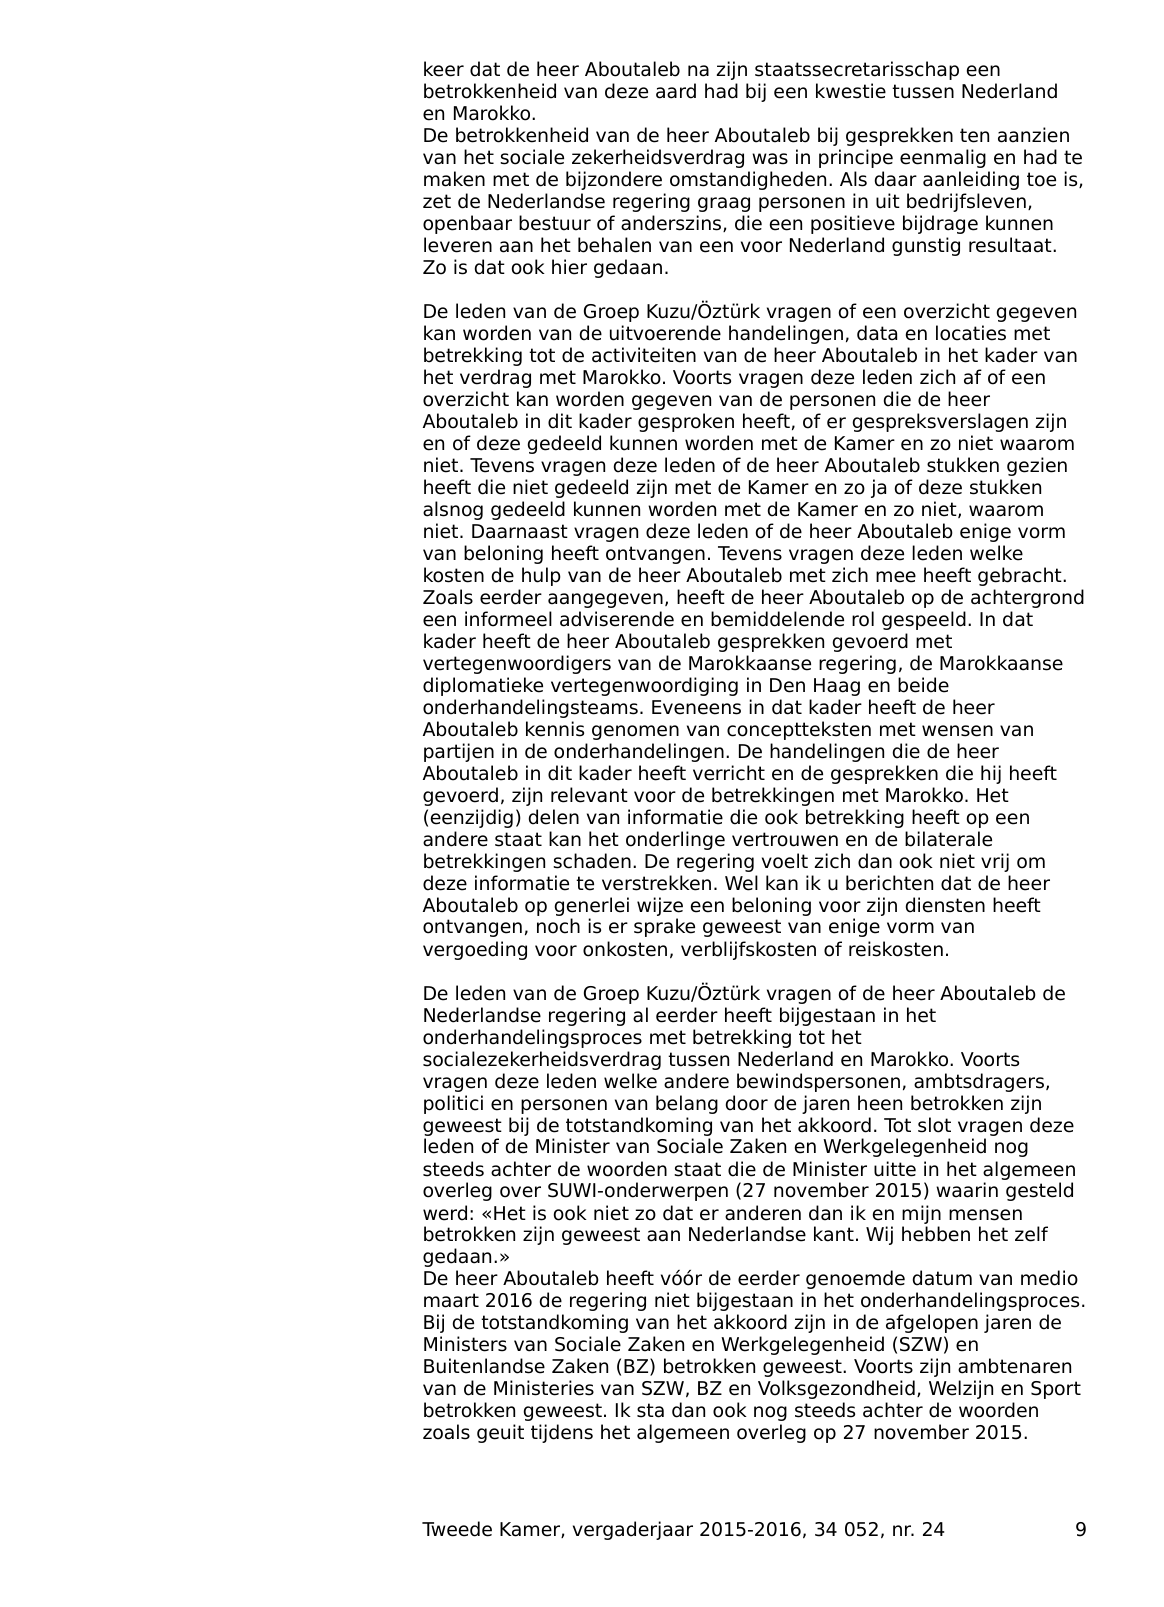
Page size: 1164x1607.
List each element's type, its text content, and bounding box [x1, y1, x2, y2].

text De heer Aboutaleb heeft vóór de eerder genoemde datum van medio maart 2016 de regering niet bijgestaan in het onderhandelingsproces. Bij de totstandkoming van het akkoord zijn in de afgelopen jaren de Ministers van Sociale Zaken en Werkgelegenheid (SZW) en Buitenlandse Zaken (BZ) betrokken geweest. Voorts zijn ambtenaren van de Ministeries van SZW, BZ en Volksgezondheid, Welzijn en Sport betrokken geweest. Ik sta dan ook nog steeds achter de woorden zoals geuit tijdens het algemeen overleg op 27 november 2015. [422, 1268, 1087, 1444]
text De leden van de Groep Kuzu/Öztürk vragen of de heer Aboutaleb de Nederlandse regering al eerder heeft bijgestaan in het onderhandelingsproces met betrekking tot het socialezekerheidsverdrag tussen Nederland en Marokko. Voorts vragen deze leden welke andere bewindspersonen, ambtsdragers, politici en personen van belang door de jaren heen betrokken zijn geweest bij de totstandkoming van het akkoord. Tot slot vragen deze leden of de Minister van Sociale Zaken en Werkgelegenheid nog steeds achter de woorden staat die de Minister uitte in het algemeen overleg over SUWI-onderwerpen (27 november 2015) waarin gesteld werd: «Het is ook niet zo dat er anderen dan ik en mijn mensen betrokken zijn geweest aan Nederlandse kant. Wij hebben het zelf gedaan.» [422, 983, 1087, 1268]
text keer dat de heer Aboutaleb na zijn staatssecretarisschap een betrokkenheid van deze aard had bij een kwestie tussen Nederland en Marokko. [422, 59, 1087, 125]
text De betrokkenheid van de heer Aboutaleb bij gesprekken ten aanzien van het sociale zekerheidsverdrag was in principe eenmalig en had te maken met de bijzondere omstandigheden. Als daar aanleiding toe is, zet de Nederlandse regering graag personen in uit bedrijfsleven, openbaar bestuur of anderszins, die een positieve bijdrage kunnen leveren aan het behalen van een voor Nederland gunstig resultaat. Zo is dat ook hier gedaan. [422, 125, 1087, 279]
text Zoals eerder aangegeven, heeft de heer Aboutaleb op de achtergrond een informeel adviserende en bemiddelende rol gespeeld. In dat kader heeft de heer Aboutaleb gesprekken gevoerd met vertegenwoordigers van de Marokkaanse regering, de Marokkaanse diplomatieke vertegenwoordiging in Den Haag en beide onderhandelingsteams. Eveneens in dat kader heeft de heer Aboutaleb kennis genomen van conceptteksten met wensen van partijen in de onderhandelingen. De handelingen die de heer Aboutaleb in dit kader heeft verricht en de gesprekken die hij heeft gevoerd, zijn relevant voor de betrekkingen met Marokko. Het (eenzijdig) delen van informatie die ook betrekking heeft op een andere staat kan het onderlinge vertrouwen en de bilaterale betrekkingen schaden. De regering voelt zich dan ook niet vrij om deze informatie te verstrekken. Wel kan ik u berichten dat de heer Aboutaleb op generlei wijze een beloning voor zijn diensten heeft ontvangen, noch is er sprake geweest van enige vorm van vergoeding voor onkosten, verblijfskosten of reiskosten. [422, 587, 1087, 960]
text De leden van de Groep Kuzu/Öztürk vragen of een overzicht gegeven kan worden van de uitvoerende handelingen, data en locaties met betrekking tot de activiteiten van de heer Aboutaleb in het kader van het verdrag met Marokko. Voorts vragen deze leden zich af of een overzicht kan worden gegeven van de personen die de heer Aboutaleb in dit kader gesproken heeft, of er gespreksverslagen zijn en of deze gedeeld kunnen worden met de Kamer en zo niet waarom niet. Tevens vragen deze leden of de heer Aboutaleb stukken gezien heeft die niet gedeeld zijn met de Kamer en zo ja of deze stukken alsnog gedeeld kunnen worden met de Kamer en zo niet, waarom niet. Daarnaast vragen deze leden of de heer Aboutaleb enige vorm van beloning heeft ontvangen. Tevens vragen deze leden welke kosten de hulp van de heer Aboutaleb met zich mee heeft gebracht. [422, 301, 1087, 587]
